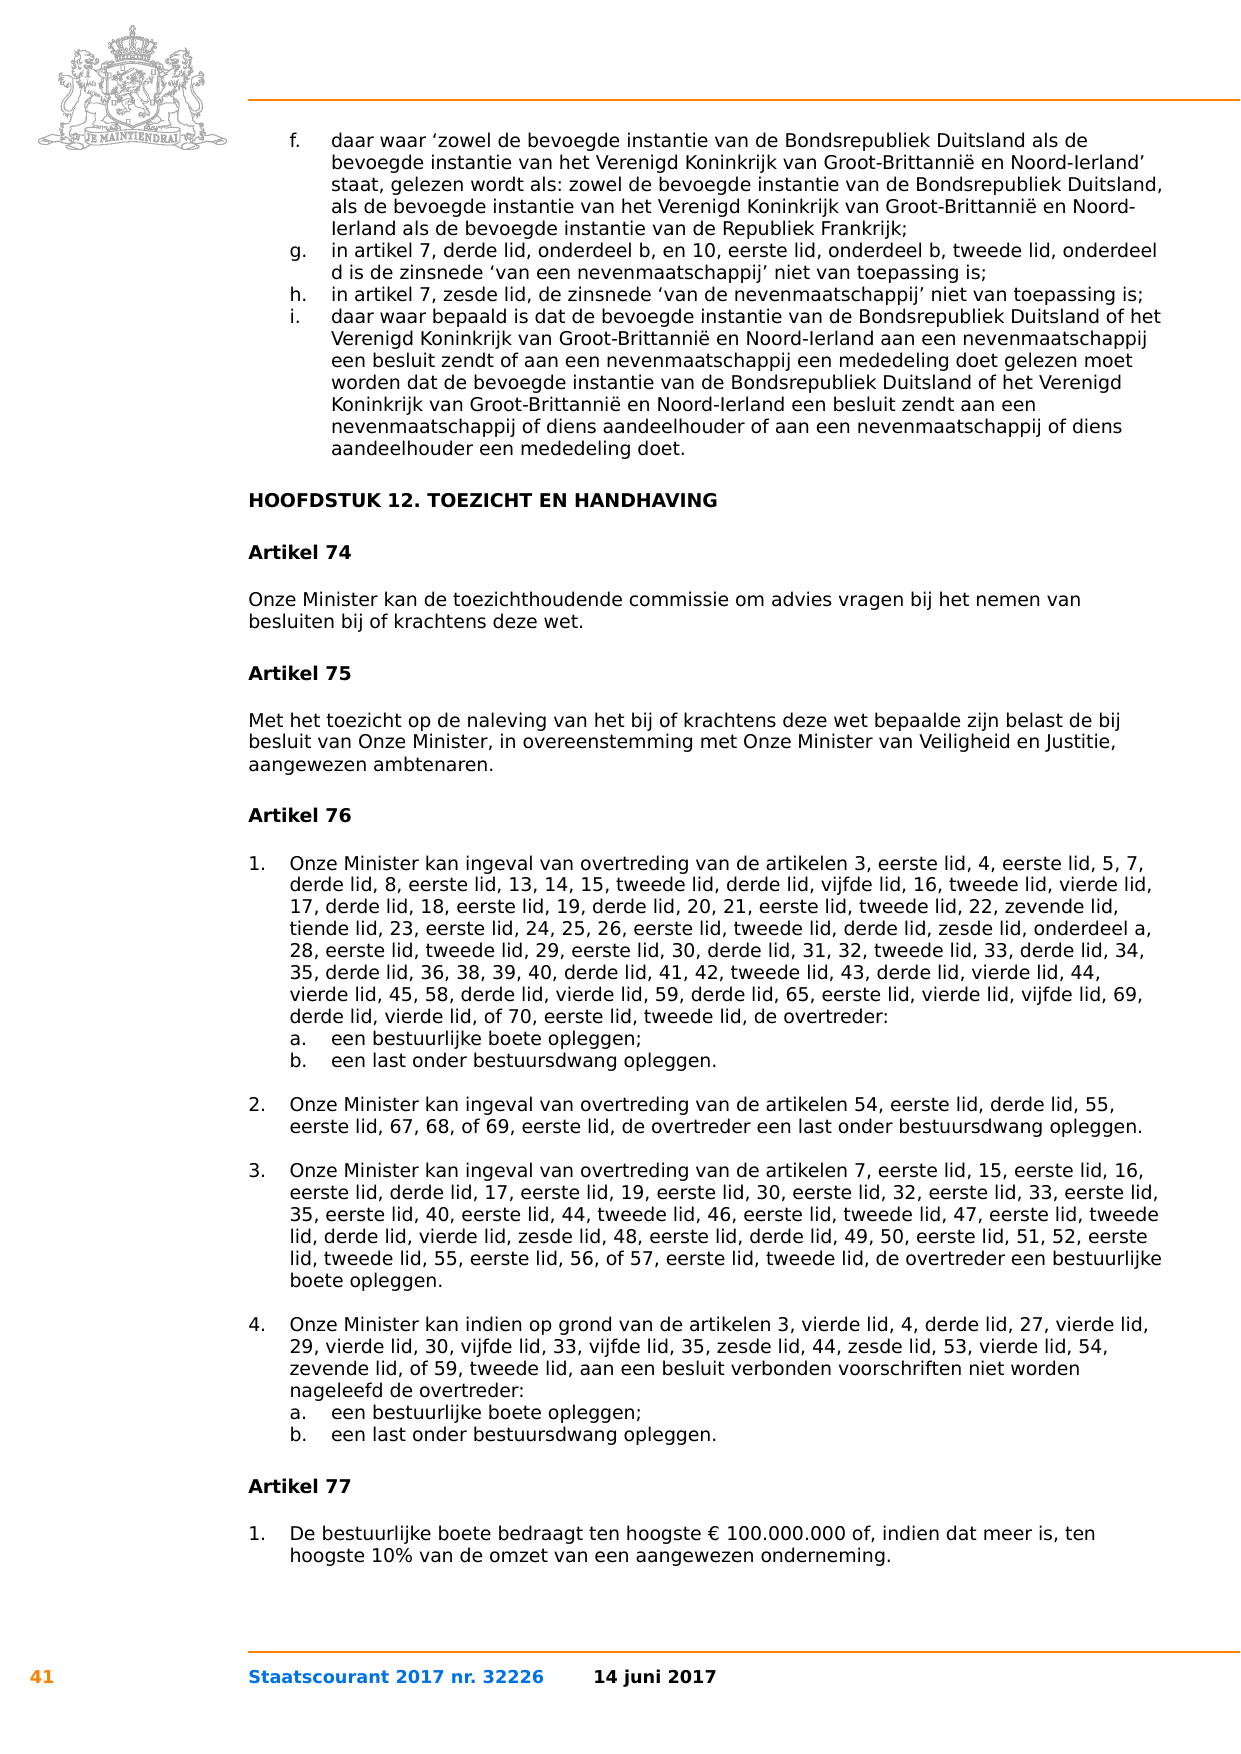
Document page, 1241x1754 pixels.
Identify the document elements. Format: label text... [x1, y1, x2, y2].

text a. een bestuurlijke boete opleggen; [289, 1028, 1163, 1050]
text Onze Minister kan de toezichthoudende commissie om advies vragen bij het nemen van besluiten bij of krachtens deze wet. [248, 588, 1163, 632]
subtitle HOOFDSTUK 12. TOEZICHT EN HANDHAVING [248, 489, 1163, 512]
text f. daar waar ‘zowel de bevoegde instantie van de Bondsrepubliek Duitsland als de bevoegde instantie van het Verenigd Koninkrijk van Groot-Brittannië en Noord-Ierland’ staat, gelezen wordt als: zowel de bevoegde instantie van de Bondsrepubliek Duitsland, als de bevoegde instantie van het Verenigd Koninkrijk van Groot-Brittannië en Noord-Ierland als de bevoegde instantie van de Republiek Frankrijk; [289, 130, 1163, 240]
subtitle Artikel 76 [248, 805, 1163, 827]
text b. een last onder bestuursdwang opleggen. [289, 1423, 1163, 1446]
text a. een bestuurlijke boete opleggen; [289, 1402, 1163, 1423]
text 4. Onze Minister kan indien op grond van de artikelen 3, vierde lid, 4, derde lid, 27, vierde lid, 29, vierde lid, 30, vijfde lid, 33, vijfde lid, 35, zesde lid, 44, zesde lid, 53, vierde lid, 54, zevende lid, of 59, tweede lid, aan een besluit verbonden voorschriften niet worden nageleefd de overtreder: [248, 1314, 1163, 1402]
text 1. Onze Minister kan ingeval van overtreding van de artikelen 3, eerste lid, 4, eerste lid, 5, 7, derde lid, 8, eerste lid, 13, 14, 15, tweede lid, derde lid, vijfde lid, 16, tweede lid, vierde lid, 17, derde lid, 18, eerste lid, 19, derde lid, 20, 21, eerste lid, tweede lid, 22, zevende lid, tiende lid, 23, eerste lid, 24, 25, 26, eerste lid, tweede lid, derde lid, zesde lid, onderdeel a, 28, eerste lid, tweede lid, 29, eerste lid, 30, derde lid, 31, 32, tweede lid, 33, derde lid, 34, 35, derde lid, 36, 38, 39, 40, derde lid, 41, 42, tweede lid, 43, derde lid, vierde lid, 44, vierde lid, 45, 58, derde lid, vierde lid, 59, derde lid, 65, eerste lid, vierde lid, vijfde lid, 69, derde lid, vierde lid, of 70, eerste lid, tweede lid, de overtreder: [248, 852, 1163, 1028]
subtitle Artikel 74 [248, 542, 1163, 563]
text i. daar waar bepaald is dat de bevoegde instantie van de Bondsrepubliek Duitsland of het Verenigd Koninkrijk van Groot-Brittannië en Noord-Ierland aan een nevenmaatschappij een besluit zendt of aan een nevenmaatschappij een mededeling doet gelezen moet worden dat de bevoegde instantie van de Bondsrepubliek Duitsland of het Verenigd Koninkrijk van Groot-Brittannië en Noord-Ierland een besluit zendt aan een nevenmaatschappij of diens aandeelhouder of aan een nevenmaatschappij of diens aandeelhouder een mededeling doet. [289, 306, 1163, 459]
text 1. De bestuurlijke boete bedraagt ten hoogste € 100.000.000 of, indien dat meer is, ten hoogste 10% van de omzet van een aangewezen onderneming. [248, 1522, 1163, 1566]
subtitle Artikel 75 [248, 662, 1163, 684]
picture [38, 25, 227, 150]
subtitle Artikel 77 [248, 1476, 1163, 1497]
text 2. Onze Minister kan ingeval van overtreding van de artikelen 54, eerste lid, derde lid, 55, eerste lid, 67, 68, of 69, eerste lid, de overtreder een last onder bestuursdwang opleggen. [248, 1094, 1163, 1138]
text h. in artikel 7, zesde lid, de zinsnede ‘van de nevenmaatschappij’ niet van toepassing is; [289, 284, 1163, 306]
text Met het toezicht op de naleving van het bij of krachtens deze wet bepaalde zijn belast de bij besluit van Onze Minister, in overeenstemming met Onze Minister van Veiligheid en Justitie, aangewezen ambtenaren. [248, 709, 1163, 775]
text b. een last onder bestuursdwang opleggen. [289, 1050, 1163, 1072]
text 3. Onze Minister kan ingeval van overtreding van de artikelen 7, eerste lid, 15, eerste lid, 16, eerste lid, derde lid, 17, eerste lid, 19, eerste lid, 30, eerste lid, 32, eerste lid, 33, eerste lid, 35, eerste lid, 40, eerste lid, 44, tweede lid, 46, eerste lid, tweede lid, 47, eerste lid, tweede lid, derde lid, vierde lid, zesde lid, 48, eerste lid, derde lid, 49, 50, eerste lid, 51, 52, eerste lid, tweede lid, 55, eerste lid, 56, of 57, eerste lid, tweede lid, de overtreder een bestuurlijke boete opleggen. [248, 1160, 1163, 1292]
text g. in artikel 7, derde lid, onderdeel b, en 10, eerste lid, onderdeel b, tweede lid, onderdeel d is de zinsnede ‘van een nevenmaatschappij’ niet van toepassing is; [289, 240, 1163, 284]
